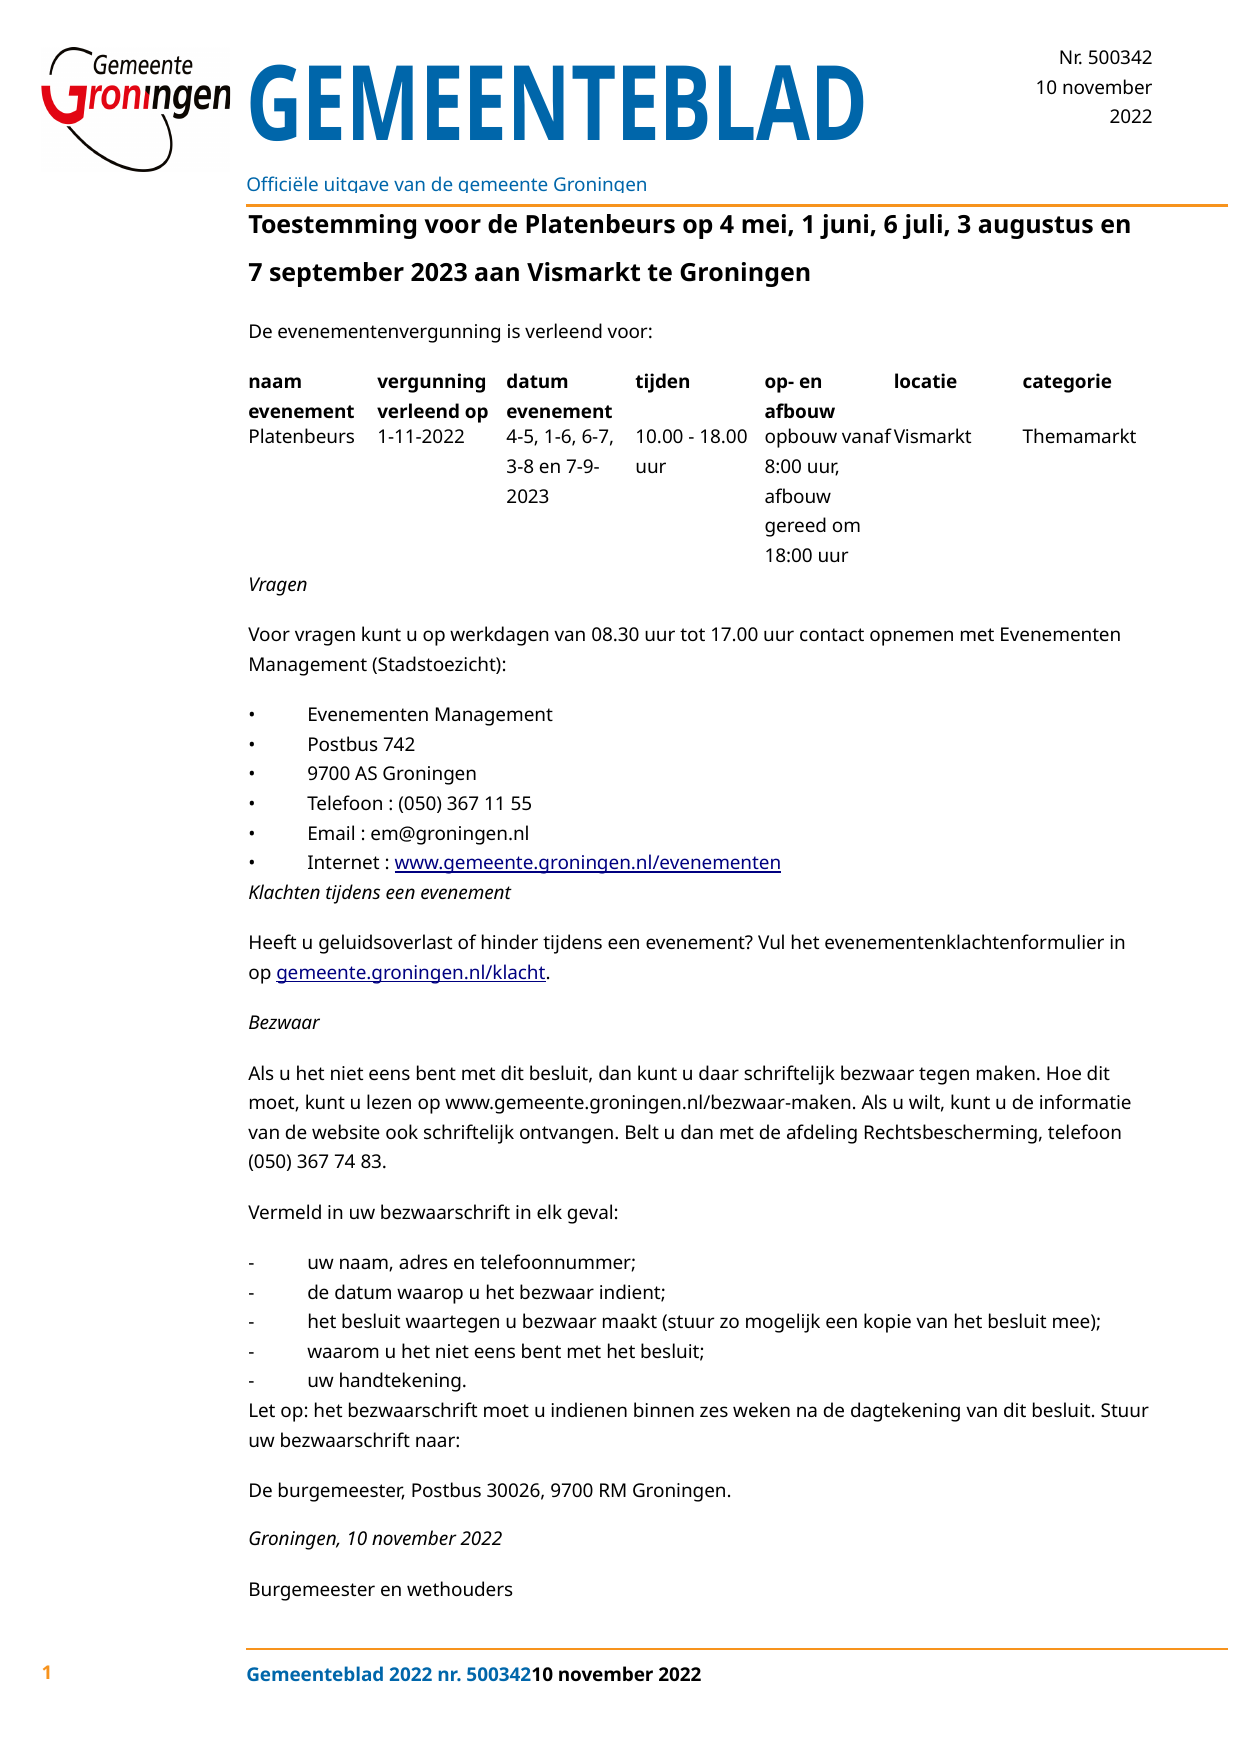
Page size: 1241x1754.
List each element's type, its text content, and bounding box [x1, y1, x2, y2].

text Vermeld in uw bezwaarschrift in elk geval: [248, 1199, 1152, 1225]
list waarom u het niet eens bent met het besluit; [248, 1338, 1152, 1364]
text Voor vragen kunt u op werkdagen van 08.30 uur tot 17.00 uur contact opnemen met Evenementen Management (Stadstoezicht): [248, 621, 1152, 677]
text Vragen [248, 571, 1152, 597]
table_cell Themamarkt [1023, 424, 1152, 568]
table_header naam evenement [248, 369, 377, 424]
table_cell Vismarkt [894, 424, 1022, 568]
list het besluit waartegen u bezwaar maakt (stuur zo mogelijk een kopie van het besluit mee); [248, 1308, 1152, 1334]
text Klachten tijdens een evenement [248, 879, 1152, 905]
picture [41, 47, 231, 172]
table_cell 4-5, 1-6, 6-7, 3-8 en 7-9-2023 [506, 424, 635, 568]
text Groningen, 10 november 2022 [248, 1525, 1152, 1551]
list uw handtekening. [248, 1368, 1152, 1393]
table_cell 1-11-2022 [377, 424, 506, 568]
list uw naam, adres en telefoonnummer; [248, 1249, 1152, 1275]
table_cell 10.00 - 18.00 uur [635, 424, 764, 568]
text Let op: het bezwaarschrift moet u indienen binnen zes weken na de dagtekening van dit besluit. Stuur uw bezwaarschrift naar: [248, 1397, 1152, 1453]
text Bezwaar [248, 1009, 1152, 1035]
text Als u het niet eens bent met dit besluit, dan kunt u daar schriftelijk bezwaar tegen maken. Hoe dit moet, kunt u lezen op www.gemeente.groningen.nl/bezwaar-maken. Als u wilt, kunt u de informatie van de website ook schriftelijk ontvangen. Belt u dan met de afdeling Rechtsbescherming, telefoon (050) 367 74 83. [248, 1060, 1152, 1174]
list Postbus 742 [248, 731, 1152, 757]
table_header tijden [635, 369, 764, 424]
list Internet : www.gemeente.groningen.nl/evenementen [248, 849, 1152, 875]
list Evenementen Management [248, 701, 1152, 727]
table_header locatie [894, 369, 1022, 424]
table_header categorie [1023, 369, 1152, 424]
list Telefoon : (050) 367 11 55 [248, 790, 1152, 816]
table_header op- en afbouw [764, 369, 893, 424]
table_cell Platenbeurs [248, 424, 377, 568]
text De evenementenvergunning is verleend voor: [248, 318, 1152, 344]
list de datum waarop u het bezwaar indient; [248, 1279, 1152, 1305]
list 9700 AS Groningen [248, 761, 1152, 786]
text Toestemming voor de Platenbeurs op 4 mei, 1 juni, 6 juli, 3 augustus en 7 september 2023 aan Vismarkt te Groningen [248, 207, 1152, 288]
table_header datum evenement [506, 369, 635, 424]
list Email : em@groningen.nl [248, 820, 1152, 846]
table_header vergunning verleend op [377, 369, 506, 424]
table_cell opbouw vanaf 8:00 uur, afbouw gereed om 18:00 uur [764, 424, 893, 568]
text De burgemeester, Postbus 30026, 9700 RM Groningen. [248, 1477, 1152, 1503]
text Burgemeester en wethouders [248, 1577, 1152, 1602]
text Heeft u geluidsoverlast of hinder tijdens een evenement? Vul het evenementenklachtenformulier in op gemeente.groningen.nl/klacht. [248, 929, 1152, 985]
